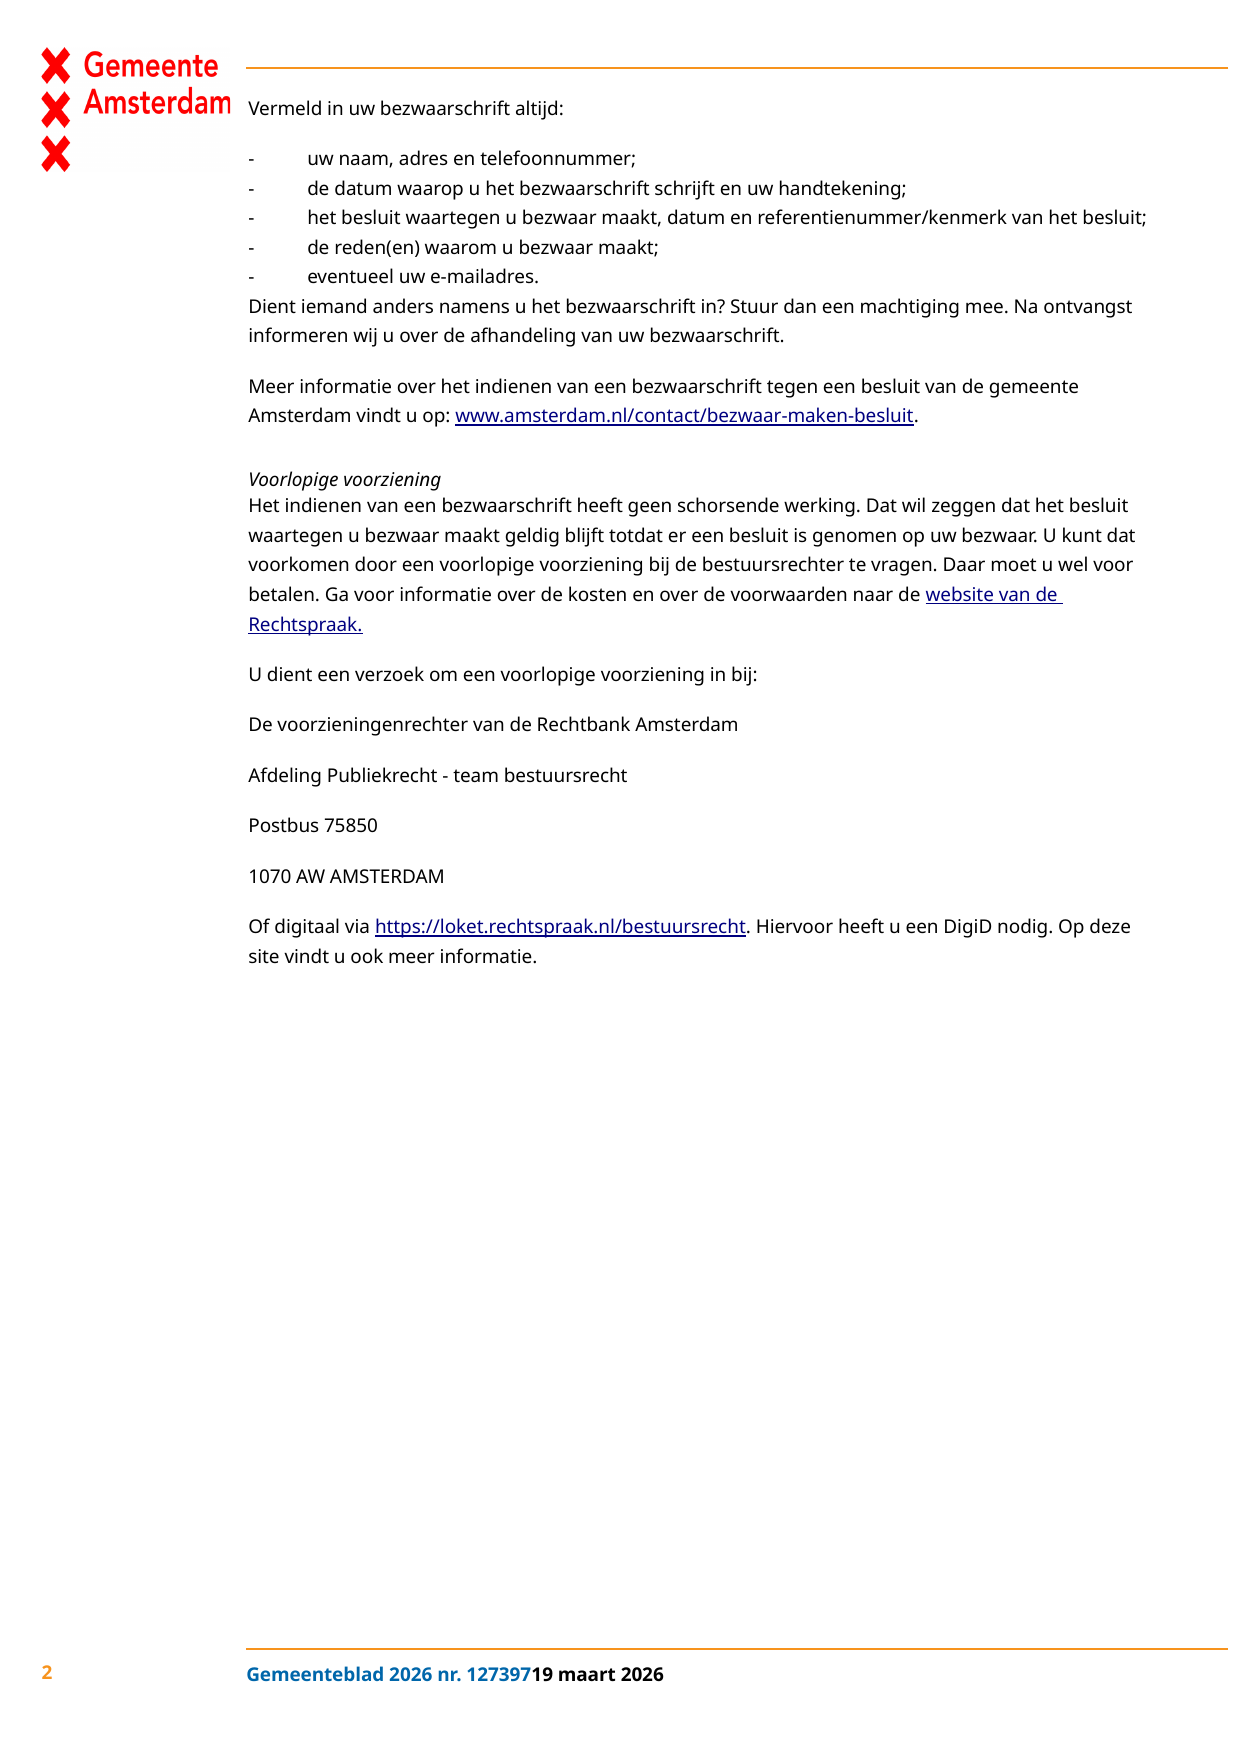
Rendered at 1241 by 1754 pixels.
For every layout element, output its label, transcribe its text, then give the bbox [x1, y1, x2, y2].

text Afdeling Publiekrecht - team bestuursrecht [248, 762, 1152, 788]
text 1070 AW AMSTERDAM [248, 863, 1152, 888]
text Vermeld in uw bezwaarschrift altijd: [248, 95, 1152, 121]
text Postbus 75850 [248, 812, 1152, 838]
text Meer informatie over het indienen van een bezwaarschrift tegen een besluit van de gemeente Amsterdam vindt u op: www.amsterdam.nl/contact/bezwaar-maken-besluit. [248, 373, 1152, 428]
text Of digitaal via https://loket.rechtspraak.nl/bestuursrecht. Hiervoor heeft u een DigiD nodig. Op deze site vindt u ook meer informatie. [248, 913, 1152, 968]
list de datum waarop u het bezwaarschrift schrijft en uw handtekening; [248, 175, 1152, 201]
text Het indienen van een bezwaarschrift heeft geen schorsende werking. Dat wil zeggen dat het besluit waartegen u bezwaar maakt geldig blijft totdat er een besluit is genomen op uw bezwaar. U kunt dat voorkomen door een voorlopige voorziening bij de bestuursrechter te vragen. Daar moet u wel voor betalen. Ga voor informatie over de kosten en over de voorwaarden naar de website van de Rechtspraak. [248, 492, 1152, 636]
list het besluit waartegen u bezwaar maakt, datum en referentienummer/kenmerk van het besluit; [248, 204, 1152, 230]
list de reden(en) waarom u bezwaar maakt; [248, 234, 1152, 260]
list eventueel uw e-mailadres. [248, 263, 1152, 289]
text Voorlopige voorziening [248, 467, 1152, 492]
picture [41, 47, 231, 172]
text De voorzieningenrechter van de Rechtbank Amsterdam [248, 712, 1152, 737]
text Dient iemand anders namens u het bezwaarschrift in? Stuur dan een machtiging mee. Na ontvangst informeren wij u over de afhandeling van uw bezwaarschrift. [248, 293, 1152, 348]
list uw naam, adres en telefoonnummer; [248, 145, 1152, 171]
text U dient een verzoek om een voorlopige voorziening in bij: [248, 661, 1152, 687]
